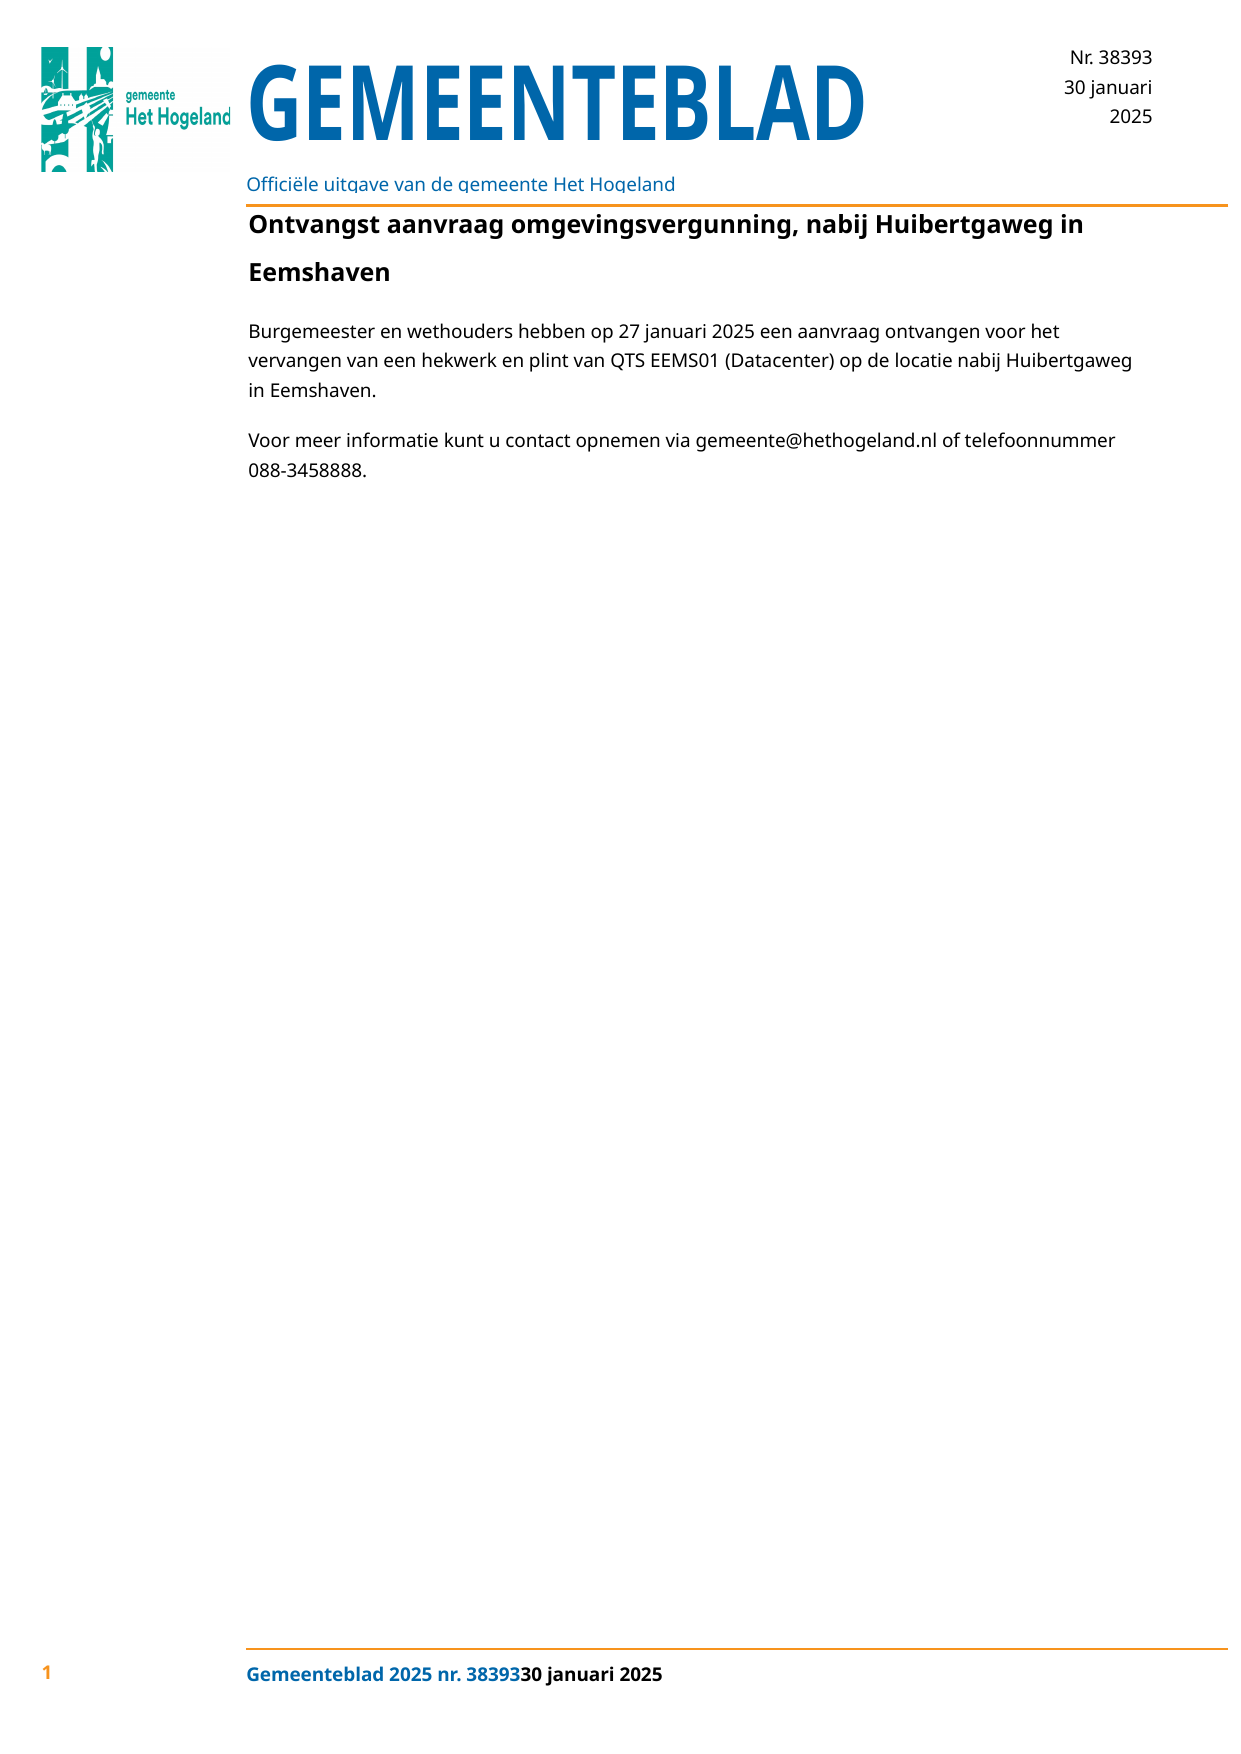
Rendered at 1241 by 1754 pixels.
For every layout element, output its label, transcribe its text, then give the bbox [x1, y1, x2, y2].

text Burgemeester en wethouders hebben op 27 januari 2025 een aanvraag ontvangen voor het vervangen van een hekwerk en plint van QTS EEMS01 (Datacenter) op de locatie nabij Huibertgaweg in Eemshaven. [248, 318, 1152, 403]
text Ontvangst aanvraag omgevingsvergunning, nabij Huibertgaweg in Eemshaven [248, 207, 1152, 288]
picture [41, 47, 231, 172]
text Voor meer informatie kunt u contact opnemen via gemeente@hethogeland.nl of telefoonnummer 088-3458888. [248, 427, 1152, 483]
